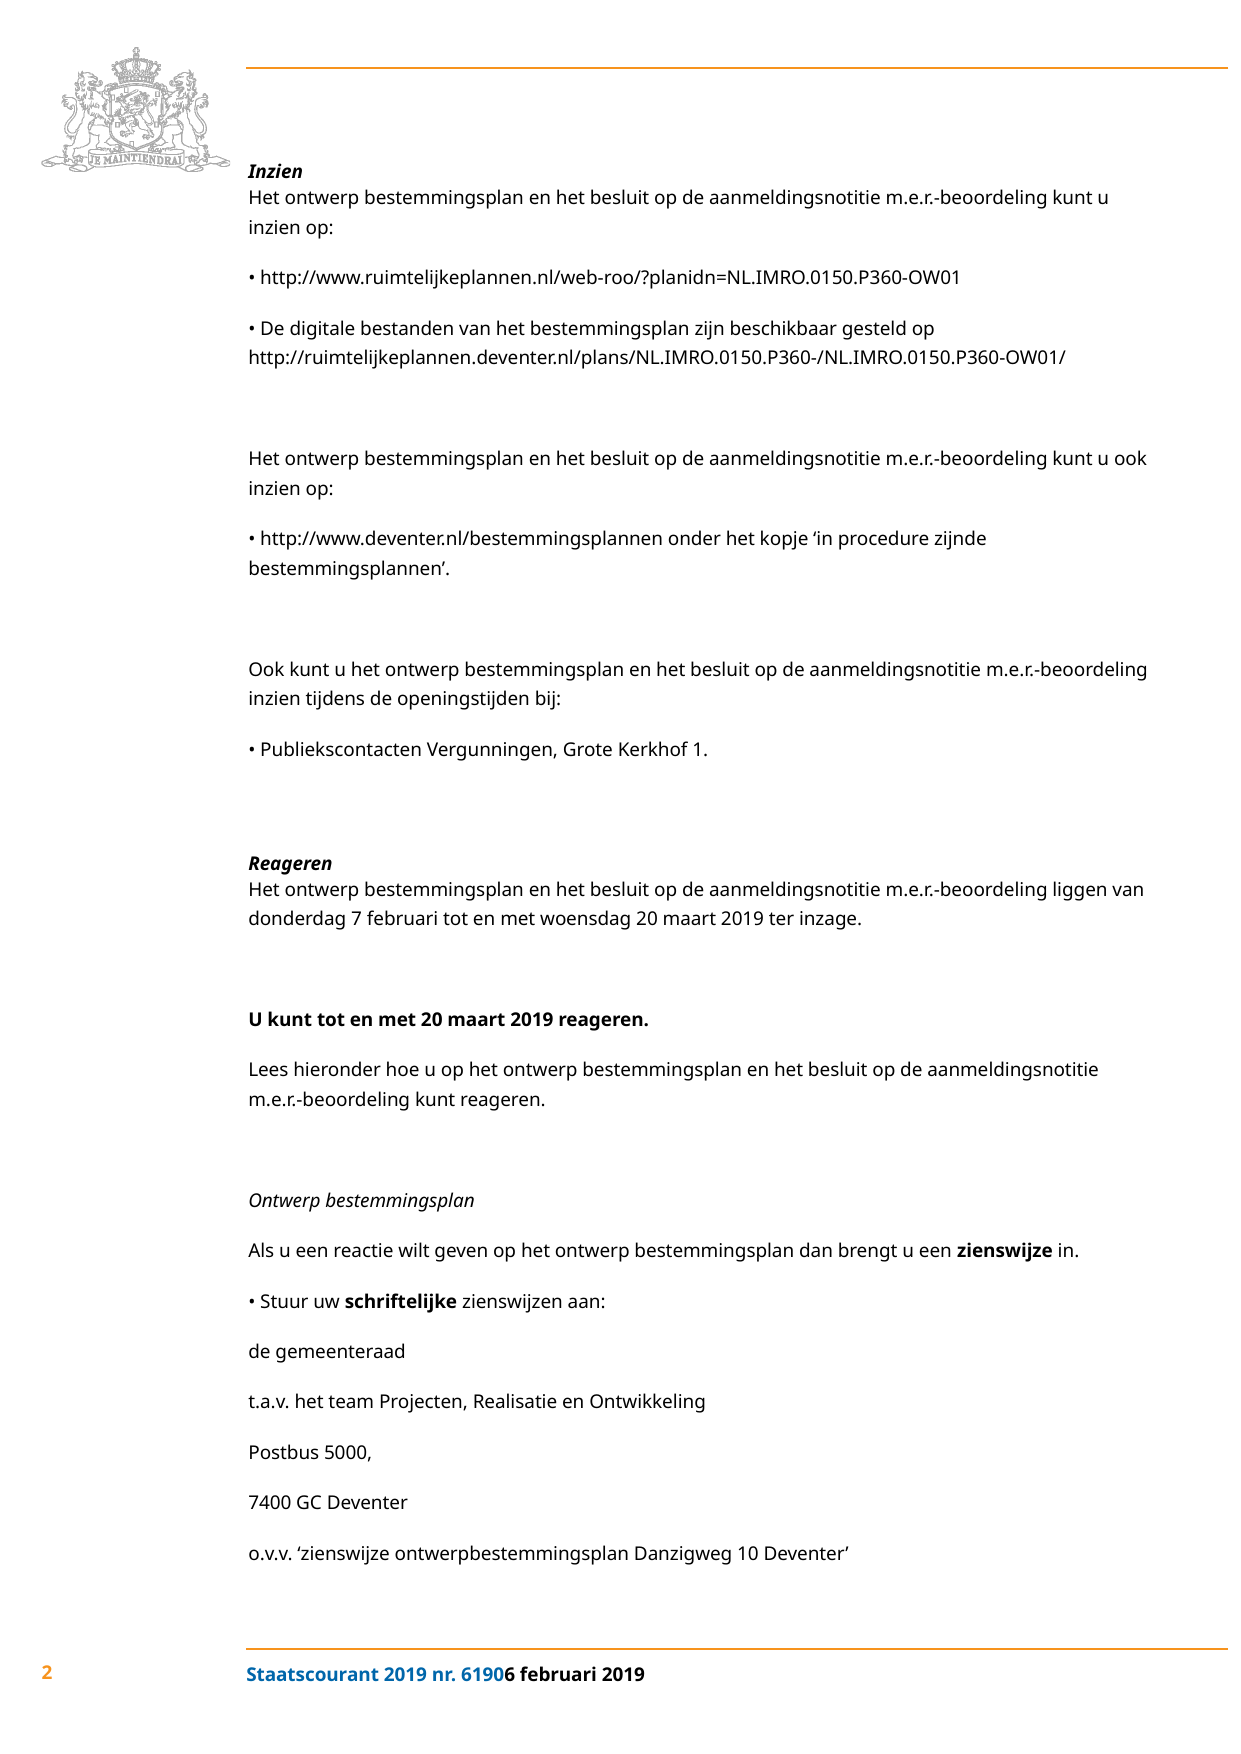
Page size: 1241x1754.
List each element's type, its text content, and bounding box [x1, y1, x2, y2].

text • Stuur uw schriftelijke zienswijzen aan: [248, 1288, 1152, 1314]
text • Publiekscontacten Vergunningen, Grote Kerkhof 1. [248, 736, 1152, 761]
text o.v.v. ‘zienswijze ontwerpbestemmingsplan Danzigweg 10 Deventer’ [248, 1540, 1152, 1566]
text • http://www.deventer.nl/bestemmingsplannen onder het kopje ‘in procedure zijnde bestemmingsplannen’. [248, 525, 1152, 581]
text U kunt tot en met 20 maart 2019 reageren. [248, 1006, 1152, 1032]
text t.a.v. het team Projecten, Realisatie en Ontwikkeling [248, 1389, 1152, 1414]
text • De digitale bestanden van het bestemmingsplan zijn beschikbaar gesteld op http://ruimtelijkeplannen.deventer.nl/plans/NL.IMRO.0150.P360-/NL.IMRO.0150.P360-OW01/ [248, 315, 1152, 370]
text Het ontwerp bestemmingsplan en het besluit op de aanmeldingsnotitie m.e.r.-beoordeling kunt u inzien op: [248, 184, 1152, 240]
text Ook kunt u het ontwerp bestemmingsplan en het besluit op de aanmeldingsnotitie m.e.r.-beoordeling inzien tijdens de openingstijden bij: [248, 656, 1152, 711]
text Het ontwerp bestemmingsplan en het besluit op de aanmeldingsnotitie m.e.r.-beoordeling liggen van donderdag 7 februari tot en met woensdag 20 maart 2019 ter inzage. [248, 876, 1152, 931]
picture [41, 47, 231, 172]
text Reageren [248, 850, 1152, 876]
text Ontwerp bestemmingsplan [248, 1187, 1152, 1213]
text Het ontwerp bestemmingsplan en het besluit op de aanmeldingsnotitie m.e.r.-beoordeling kunt u ook inzien op: [248, 445, 1152, 501]
text de gemeenteraad [248, 1338, 1152, 1364]
text Inzien [248, 159, 1152, 184]
text Lees hieronder hoe u op het ontwerp bestemmingsplan en het besluit op de aanmeldingsnotitie m.e.r.-beoordeling kunt reageren. [248, 1057, 1152, 1112]
text Als u een reactie wilt geven op het ontwerp bestemmingsplan dan brengt u een zienswijze in. [248, 1237, 1152, 1263]
text • http://www.ruimtelijkeplannen.nl/web-roo/?planidn=NL.IMRO.0150.P360-OW01 [248, 264, 1152, 290]
text 7400 GC Deventer [248, 1489, 1152, 1515]
text Postbus 5000, [248, 1439, 1152, 1465]
